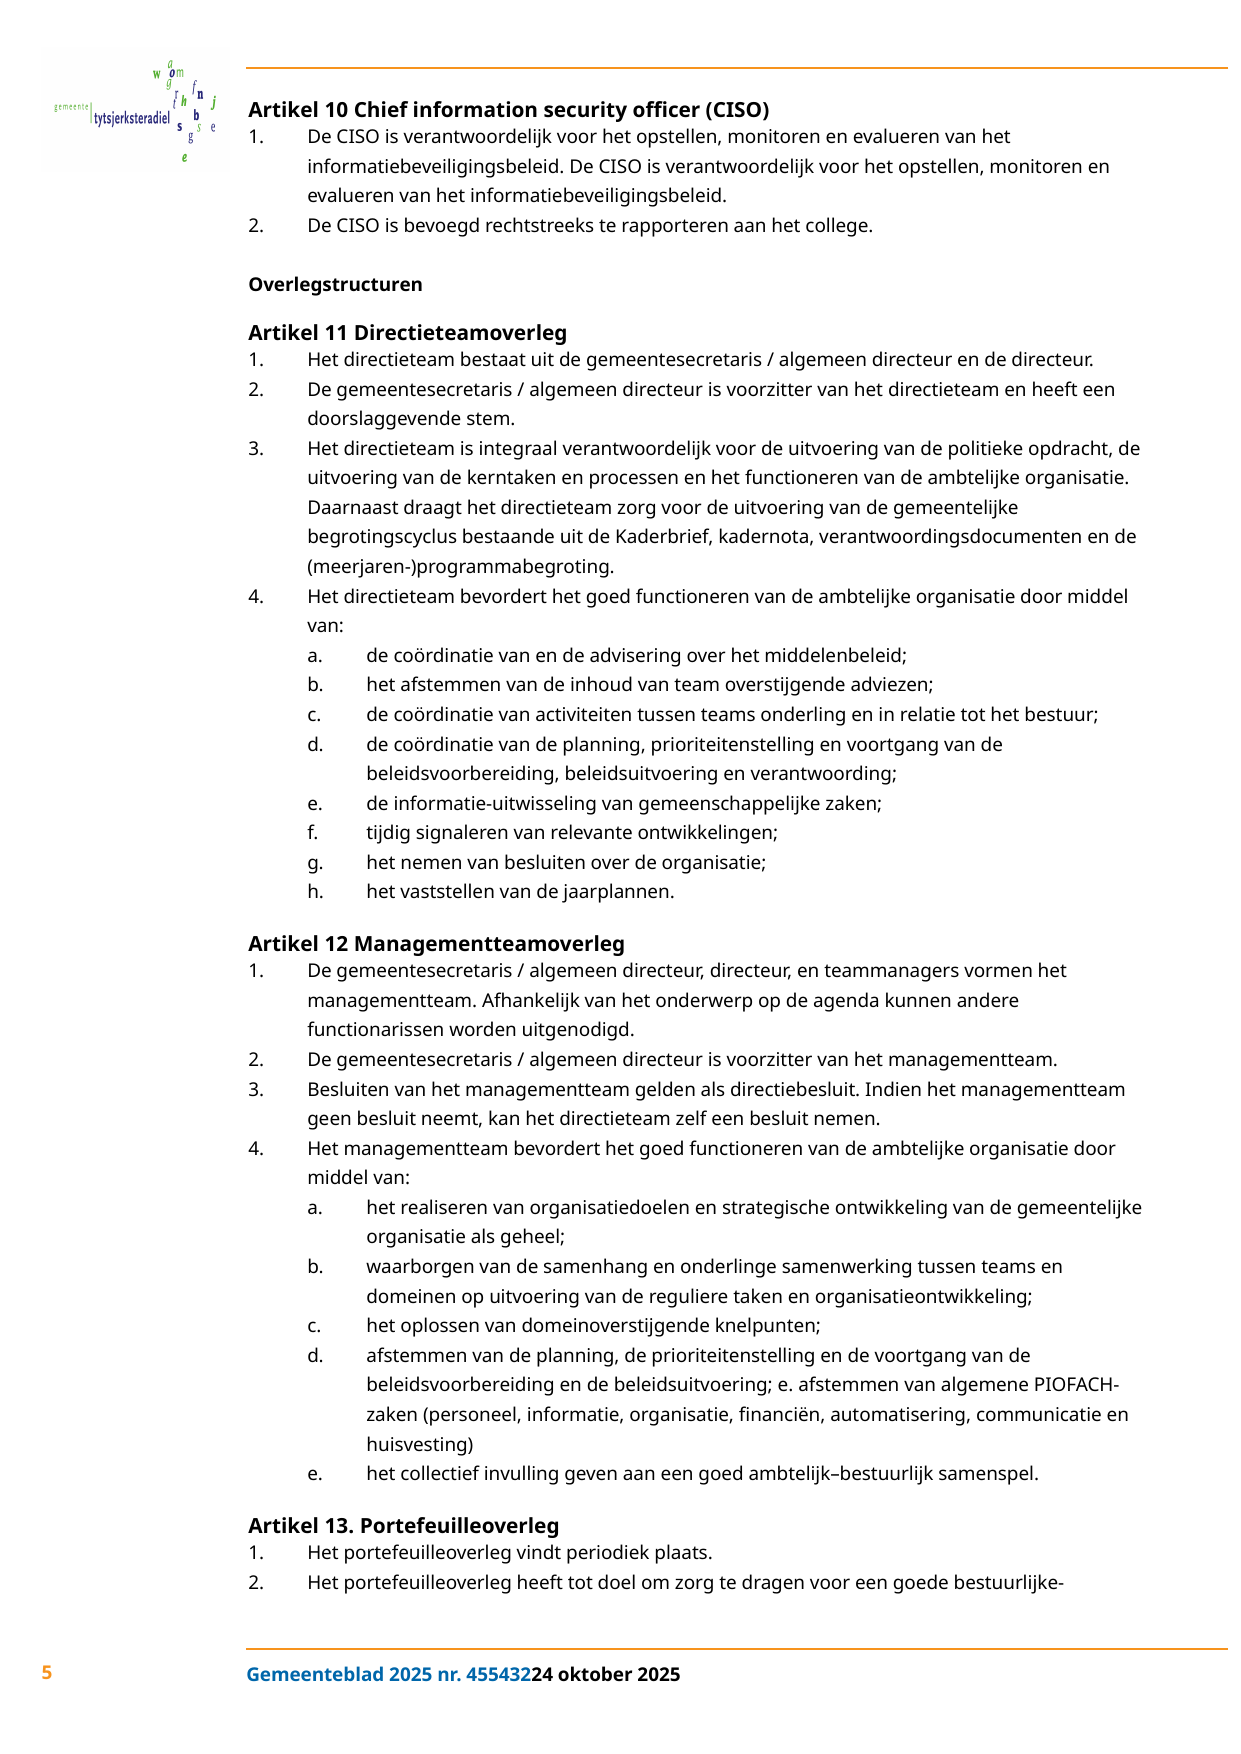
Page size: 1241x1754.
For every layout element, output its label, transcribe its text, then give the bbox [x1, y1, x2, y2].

list waarborgen van de samenhang en onderlinge samenwerking tussen teams en domeinen op uitvoering van de reguliere taken en organisatieontwikkeling; [307, 1253, 1152, 1309]
list afstemmen van de planning, de prioriteitenstelling en de voortgang van de beleidsvoorbereiding en de beleidsuitvoering; e. afstemmen van algemene PIOFACH-zaken (personeel, informatie, organisatie, financiën, automatisering, communicatie en huisvesting) [307, 1342, 1152, 1457]
list tijdig signaleren van relevante ontwikkelingen; [307, 819, 1152, 845]
text Overlegstructuren [248, 271, 1152, 297]
list de coördinatie van activiteiten tussen teams onderling en in relatie tot het bestuur; [307, 701, 1152, 727]
list de coördinatie van en de advisering over het middelenbeleid; [307, 642, 1152, 668]
list Het managementteam bevordert het goed functioneren van de ambtelijke organisatie door middel van: [248, 1135, 1152, 1190]
list Het portefeuilleoverleg vindt periodiek plaats. [248, 1539, 1152, 1565]
list het realiseren van organisatiedoelen en strategische ontwikkeling van de gemeentelijke organisatie als geheel; [307, 1194, 1152, 1249]
list het collectief invulling geven aan een goed ambtelijk–bestuurlijk samenspel. [307, 1460, 1152, 1486]
list Het portefeuilleoverleg heeft tot doel om zorg te dragen voor een goede bestuurlijke- [248, 1569, 1152, 1594]
list De CISO is verantwoordelijk voor het opstellen, monitoren en evalueren van het informatiebeveiligingsbeleid. De CISO is verantwoordelijk voor het opstellen, monitoren en evalueren van het informatiebeveiligingsbeleid. [248, 123, 1152, 208]
text Artikel 10 Chief information security officer (CISO) [248, 95, 1152, 123]
list de coördinatie van de planning, prioriteitenstelling en voortgang van de beleidsvoorbereiding, beleidsuitvoering en verantwoording; [307, 731, 1152, 786]
text Artikel 12 Managementteamoverleg [248, 929, 1152, 957]
list De gemeentesecretaris / algemeen directeur, directeur, en teammanagers vormen het managementteam. Afhankelijk van het onderwerp op de agenda kunnen andere functionarissen worden uitgenodigd. [248, 957, 1152, 1042]
list het vaststellen van de jaarplannen. [307, 879, 1152, 904]
list het nemen van besluiten over de organisatie; [307, 849, 1152, 875]
picture [41, 47, 231, 172]
list de informatie-uitwisseling van gemeenschappelijke zaken; [307, 790, 1152, 816]
list Het directieteam bevordert het goed functioneren van de ambtelijke organisatie door middel van: [248, 583, 1152, 638]
text Artikel 13. Portefeuilleoverleg [248, 1511, 1152, 1539]
list De gemeentesecretaris / algemeen directeur is voorzitter van het managementteam. [248, 1046, 1152, 1072]
list het oplossen van domeinoverstijgende knelpunten; [307, 1312, 1152, 1338]
list De gemeentesecretaris / algemeen directeur is voorzitter van het directieteam en heeft een doorslaggevende stem. [248, 376, 1152, 431]
list het afstemmen van de inhoud van team overstijgende adviezen; [307, 672, 1152, 697]
list Besluiten van het managementteam gelden als directiebesluit. Indien het managementteam geen besluit neemt, kan het directieteam zelf een besluit nemen. [248, 1076, 1152, 1131]
list De CISO is bevoegd rechtstreeks te rapporteren aan het college. [248, 212, 1152, 238]
list Het directieteam is integraal verantwoordelijk voor de uitvoering van de politieke opdracht, de uitvoering van de kerntaken en processen en het functioneren van de ambtelijke organisatie. Daarnaast draagt het directieteam zorg voor de uitvoering van de gemeentelijke begrotingscyclus bestaande uit de Kaderbrief, kadernota, verantwoordingsdocumenten en de (meerjaren-)programmabegroting. [248, 435, 1152, 579]
list Het directieteam bestaat uit de gemeentesecretaris / algemeen directeur en de directeur. [248, 346, 1152, 372]
text Artikel 11 Directieteamoverleg [248, 318, 1152, 346]
